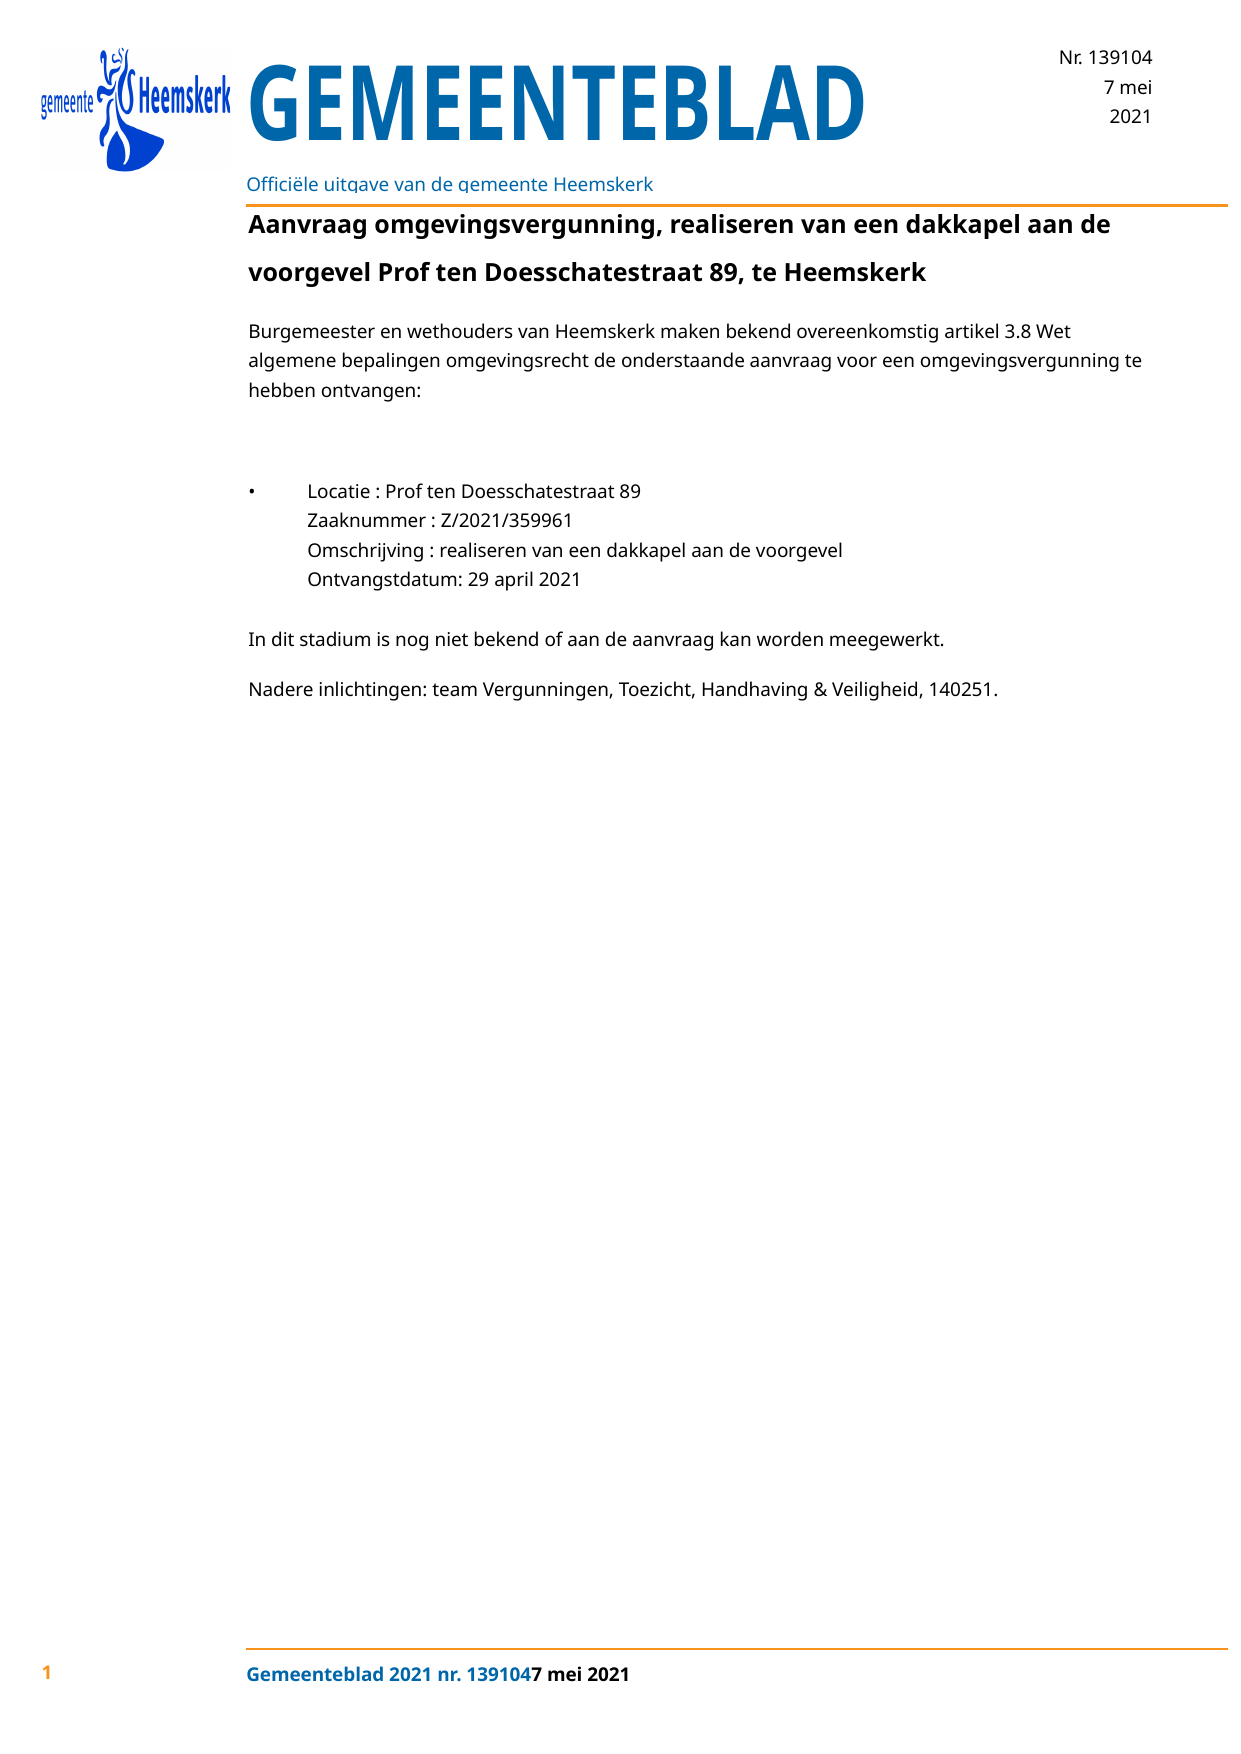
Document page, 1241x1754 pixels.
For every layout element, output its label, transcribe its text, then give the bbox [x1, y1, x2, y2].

text Burgemeester en wethouders van Heemskerk maken bekend overeenkomstig artikel 3.8 Wet algemene bepalingen omgevingsrecht de onderstaande aanvraag voor een omgevingsvergunning te hebben ontvangen: [248, 318, 1152, 403]
list Locatie : Prof ten Doesschatestraat 89 [248, 478, 1152, 504]
list Zaaknummer : Z/2021/359961 [248, 507, 1152, 533]
text In dit stadium is nog niet bekend of aan de aanvraag kan worden meegewerkt. [248, 626, 1152, 652]
list Omschrijving : realiseren van een dakkapel aan de voorgevel [248, 537, 1152, 563]
text Nadere inlichtingen: team Vergunningen, Toezicht, Handhaving & Veiligheid, 140251. [248, 676, 1152, 702]
picture [41, 47, 231, 172]
text Aanvraag omgevingsvergunning, realiseren van een dakkapel aan de voorgevel Prof ten Doesschatestraat 89, te Heemskerk [248, 207, 1152, 288]
list Ontvangstdatum: 29 april 2021 [248, 567, 1152, 592]
